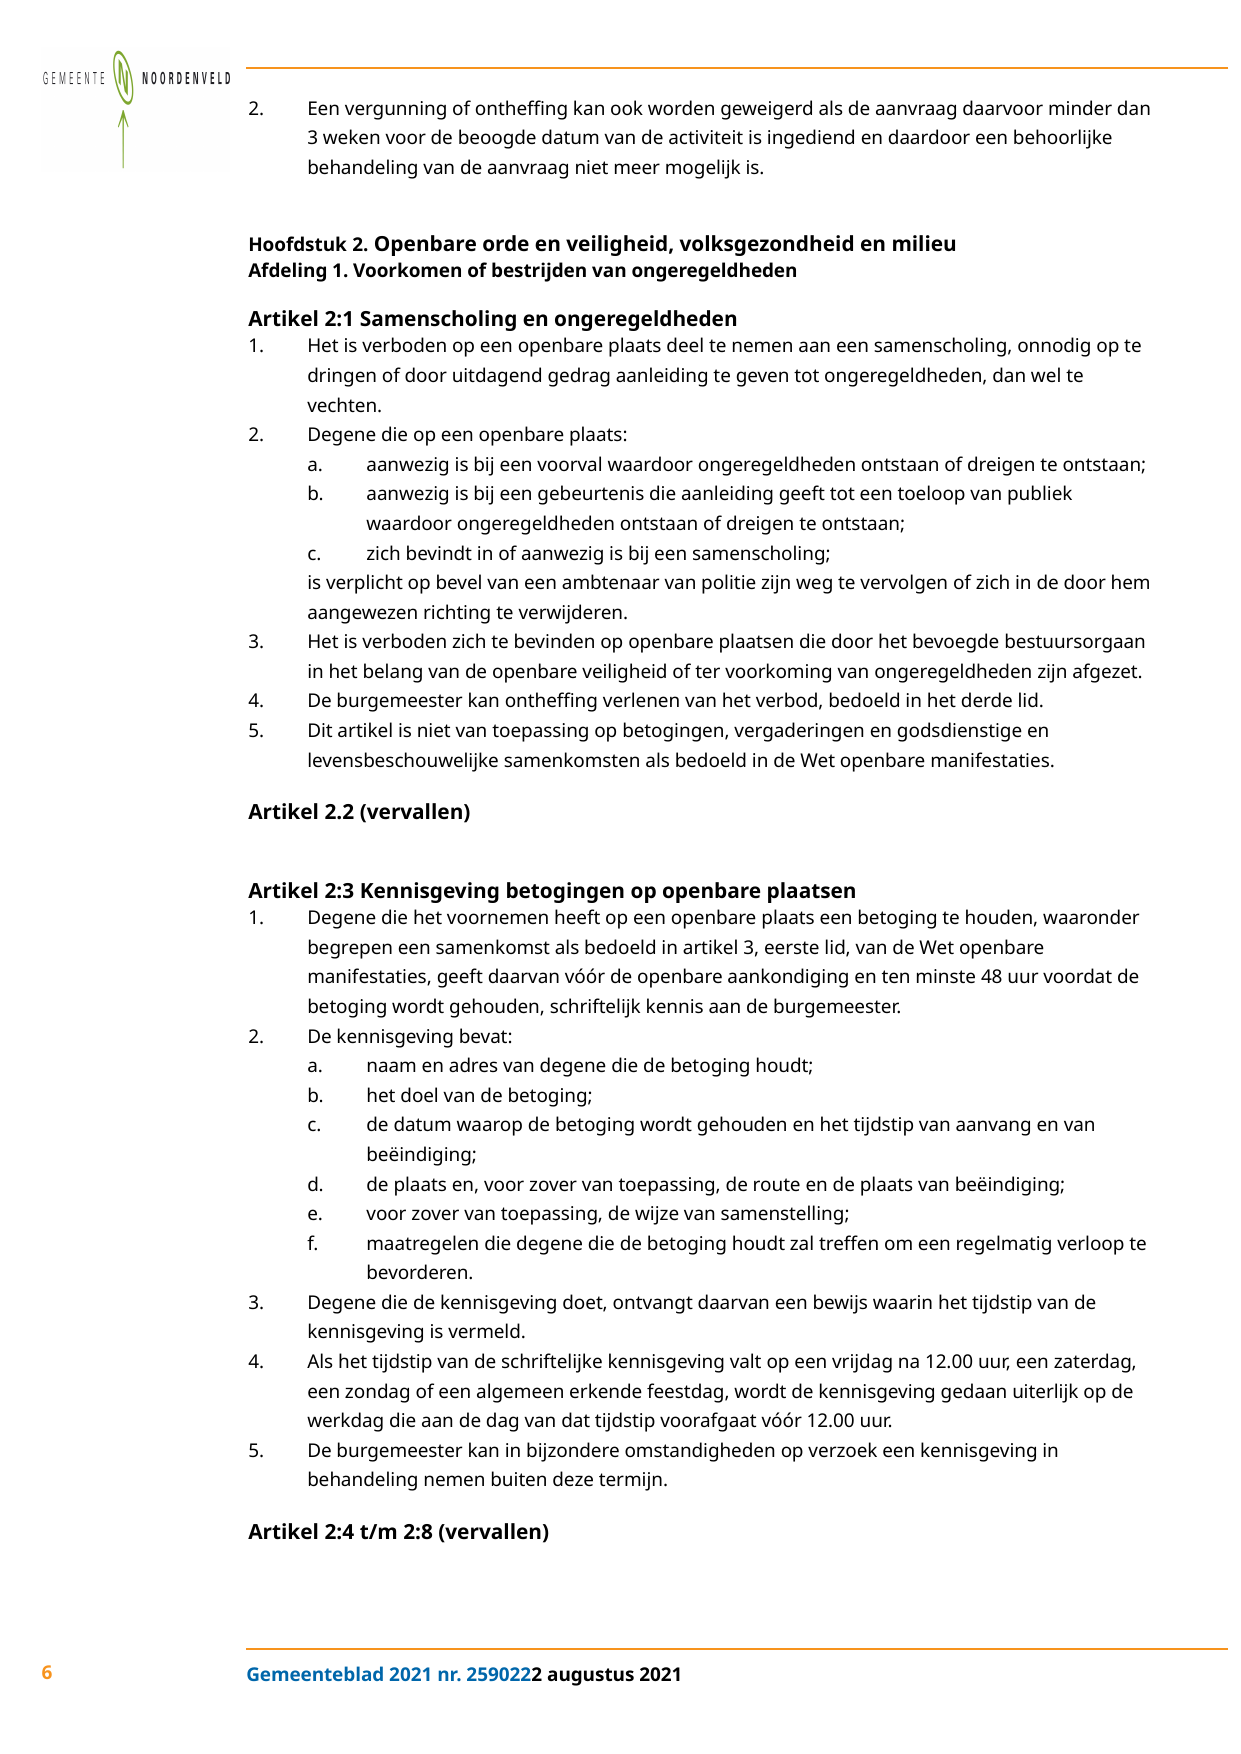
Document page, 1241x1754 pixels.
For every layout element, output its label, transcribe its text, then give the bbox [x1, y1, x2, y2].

list De burgemeester kan ontheffing verlenen van het verbod, bedoeld in het derde lid. [248, 688, 1152, 713]
list Een vergunning of ontheffing kan ook worden geweigerd als de aanvraag daarvoor minder dan 3 weken voor de beoogde datum van de activiteit is ingediend en daardoor een behoorlijke behandeling van de aanvraag niet meer mogelijk is. [248, 95, 1152, 180]
list de datum waarop de betoging wordt gehouden en het tijdstip van aanvang en van beëindiging; [307, 1112, 1152, 1167]
list voor zover van toepassing, de wijze van samenstelling; [307, 1200, 1152, 1226]
list Als het tijdstip van de schriftelijke kennisgeving valt op een vrijdag na 12.00 uur, een zaterdag, een zondag of een algemeen erkende feestdag, wordt de kennisgeving gedaan uiterlijk op de werkdag die aan de dag van dat tijdstip voorafgaat vóór 12.00 uur. [248, 1348, 1152, 1433]
list zich bevindt in of aanwezig is bij een samenscholing; [307, 540, 1152, 565]
list Degene die het voornemen heeft op een openbare plaats een betoging te houden, waaronder begrepen een samenkomst als bedoeld in artikel 3, eerste lid, van de Wet openbare manifestaties, geeft daarvan vóór de openbare aankondiging en ten minste 48 uur voordat de betoging wordt gehouden, schriftelijk kennis aan de burgemeester. [248, 904, 1152, 1019]
list Degene die op een openbare plaats: [248, 421, 1152, 447]
list Dit artikel is niet van toepassing op betogingen, vergaderingen en godsdienstige en levensbeschouwelijke samenkomsten als bedoeld in de Wet openbare manifestaties. [248, 717, 1152, 772]
text Afdeling 1. Voorkomen of bestrijden van ongeregeldheden [248, 258, 1152, 283]
list naam en adres van degene die de betoging houdt; [307, 1052, 1152, 1078]
list het doel van de betoging; [307, 1082, 1152, 1108]
text Artikel 2:4 t/m 2:8 (vervallen) [248, 1517, 1152, 1545]
list De burgemeester kan in bijzondere omstandigheden op verzoek een kennisgeving in behandeling nemen buiten deze termijn. [248, 1437, 1152, 1492]
text Artikel 2:3 Kennisgeving betogingen op openbare plaatsen [248, 876, 1152, 904]
list De kennisgeving bevat: [248, 1023, 1152, 1048]
list aanwezig is bij een voorval waardoor ongeregeldheden ontstaan of dreigen te ontstaan; [307, 451, 1152, 477]
list Degene die de kennisgeving doet, ontvangt daarvan een bewijs waarin het tijdstip van de kennisgeving is vermeld. [248, 1289, 1152, 1344]
list de plaats en, voor zover van toepassing, de route en de plaats van beëindiging; [307, 1171, 1152, 1196]
text Artikel 2:1 Samenscholing en ongeregeldheden [248, 304, 1152, 333]
list maatregelen die degene die de betoging houdt zal treffen om een regelmatig verloop te bevorderen. [307, 1230, 1152, 1285]
list aanwezig is bij een gebeurtenis die aanleiding geeft tot een toeloop van publiek waardoor ongeregeldheden ontstaan of dreigen te ontstaan; [307, 481, 1152, 536]
list Het is verboden zich te bevinden op openbare plaatsen die door het bevoegde bestuursorgaan in het belang van de openbare veiligheid of ter voorkoming van ongeregeldheden zijn afgezet. [248, 628, 1152, 684]
text Hoofdstuk 2. Openbare orde en veiligheid, volksgezondheid en milieu [248, 229, 1152, 258]
picture [41, 47, 231, 172]
list is verplicht op bevel van een ambtenaar van politie zijn weg te vervolgen of zich in de door hem aangewezen richting te verwijderen. [248, 569, 1152, 624]
list Het is verboden op een openbare plaats deel te nemen aan een samenscholing, onnodig op te dringen of door uitdagend gedrag aanleiding te geven tot ongeregeldheden, dan wel te vechten. [248, 333, 1152, 417]
text Artikel 2.2 (vervallen) [248, 797, 1152, 826]
